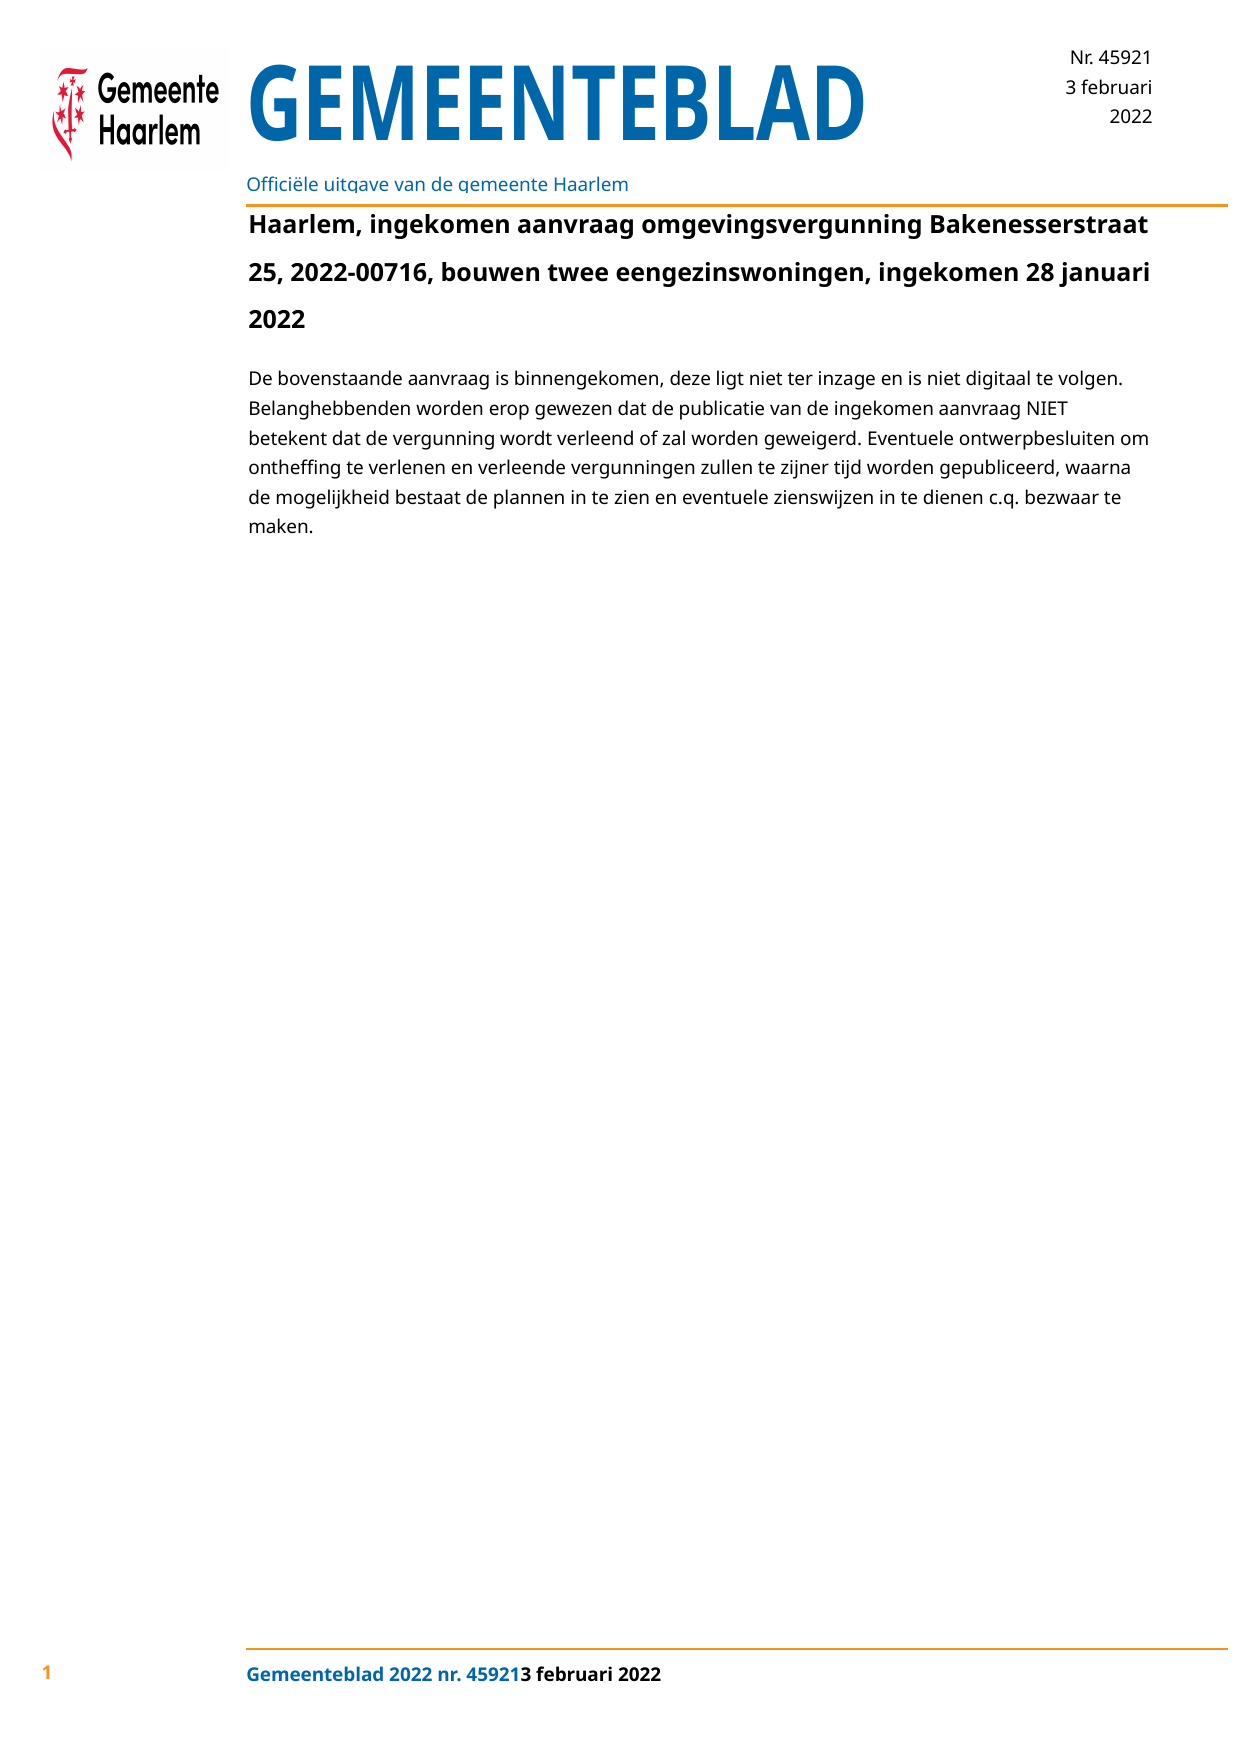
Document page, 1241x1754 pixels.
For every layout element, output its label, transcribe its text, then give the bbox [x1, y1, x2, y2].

text De bovenstaande aanvraag is binnengekomen, deze ligt niet ter inzage en is niet digitaal te volgen. Belanghebbenden worden erop gewezen dat de publicatie van de ingekomen aanvraag NIET betekent dat de vergunning wordt verleend of zal worden geweigerd. Eventuele ontwerpbesluiten om ontheffing te verlenen en verleende vergunningen zullen te zijner tijd worden gepubliceerd, waarna de mogelijkheid bestaat de plannen in te zien en eventuele zienswijzen in te dienen c.q. bezwaar te maken. [248, 366, 1152, 539]
text Haarlem, ingekomen aanvraag omgevingsvergunning Bakenesserstraat 25, 2022-00716, bouwen twee eengezinswoningen, ingekomen 28 januari 2022 [248, 207, 1152, 336]
picture [41, 47, 231, 172]
